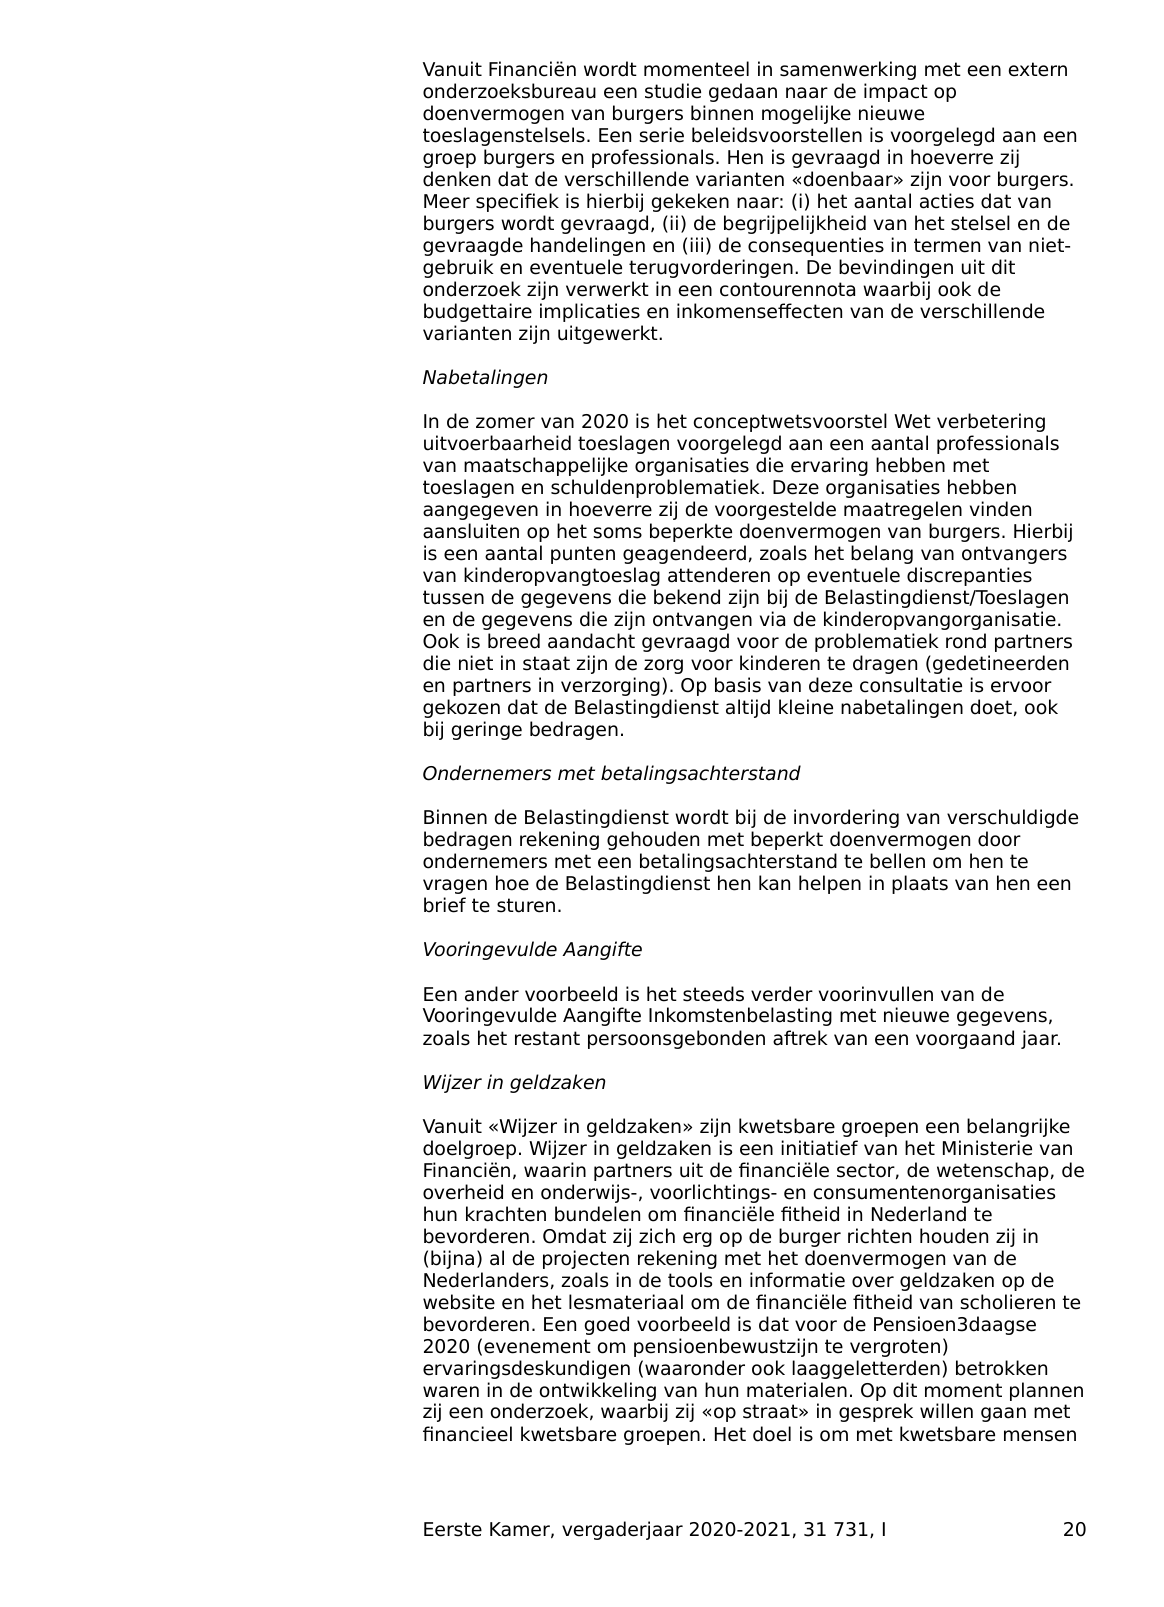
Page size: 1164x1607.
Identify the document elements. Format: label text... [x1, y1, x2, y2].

text Binnen de Belastingdienst wordt bij de invordering van verschuldigde bedragen rekening gehouden met beperkt doenvermogen door ondernemers met een betalingsachterstand te bellen om hen te vragen hoe de Belastingdienst hen kan helpen in plaats van hen een brief te sturen. [422, 807, 1087, 917]
subtitle Wijzer in geldzaken [422, 1072, 1087, 1093]
subtitle Ondernemers met betalingsachterstand [422, 763, 1087, 785]
text Vanuit Financiën wordt momenteel in samenwerking met een extern onderzoeksbureau een studie gedaan naar de impact op doenvermogen van burgers binnen mogelijke nieuwe toeslagenstelsels. Een serie beleidsvoorstellen is voorgelegd aan een groep burgers en professionals. Hen is gevraagd in hoeverre zij denken dat de verschillende varianten «doenbaar» zijn voor burgers. Meer specifiek is hierbij gekeken naar: (i) het aantal acties dat van burgers wordt gevraagd, (ii) de begrijpelijkheid van het stelsel en de gevraagde handelingen en (iii) de consequenties in termen van niet-gebruik en eventuele terugvorderingen. De bevindingen uit dit onderzoek zijn verwerkt in een contourennota waarbij ook de budgettaire implicaties en inkomenseffecten van de verschillende varianten zijn uitgewerkt. [422, 59, 1087, 345]
subtitle Nabetalingen [422, 367, 1087, 389]
subtitle Vooringevulde Aangifte [422, 939, 1087, 961]
text In de zomer van 2020 is het conceptwetsvoorstel Wet verbetering uitvoerbaarheid toeslagen voorgelegd aan een aantal professionals van maatschappelijke organisaties die ervaring hebben met toeslagen en schuldenproblematiek. Deze organisaties hebben aangegeven in hoeverre zij de voorgestelde maatregelen vinden aansluiten op het soms beperkte doenvermogen van burgers. Hierbij is een aantal punten geagendeerd, zoals het belang van ontvangers van kinderopvangtoeslag attenderen op eventuele discrepanties tussen de gegevens die bekend zijn bij de Belastingdienst/Toeslagen en de gegevens die zijn ontvangen via de kinderopvangorganisatie. Ook is breed aandacht gevraagd voor de problematiek rond partners die niet in staat zijn de zorg voor kinderen te dragen (gedetineerden en partners in verzorging). Op basis van deze consultatie is ervoor gekozen dat de Belastingdienst altijd kleine nabetalingen doet, ook bij geringe bedragen. [422, 411, 1087, 741]
text Vanuit «Wijzer in geldzaken» zijn kwetsbare groepen een belangrijke doelgroep. Wijzer in geldzaken is een initiatief van het Ministerie van Financiën, waarin partners uit de financiële sector, de wetenschap, de overheid en onderwijs-, voorlichtings- en consumentenorganisaties hun krachten bundelen om financiële fitheid in Nederland te bevorderen. Omdat zij zich erg op de burger richten houden zij in (bijna) al de projecten rekening met het doenvermogen van de Nederlanders, zoals in de tools en informatie over geldzaken op de website en het lesmateriaal om de financiële fitheid van scholieren te bevorderen. Een goed voorbeeld is dat voor de Pensioen3daagse 2020 (evenement om pensioenbewustzijn te vergroten) ervaringsdeskundigen (waaronder ook laaggeletterden) betrokken waren in de ontwikkeling van hun materialen. Op dit moment plannen zij een onderzoek, waarbij zij «op straat» in gesprek willen gaan met financieel kwetsbare groepen. Het doel is om met kwetsbare mensen [422, 1116, 1087, 1445]
text Een ander voorbeeld is het steeds verder voorinvullen van de Vooringevulde Aangifte Inkomstenbelasting met nieuwe gegevens, zoals het restant persoonsgebonden aftrek van een voorgaand jaar. [422, 983, 1087, 1049]
